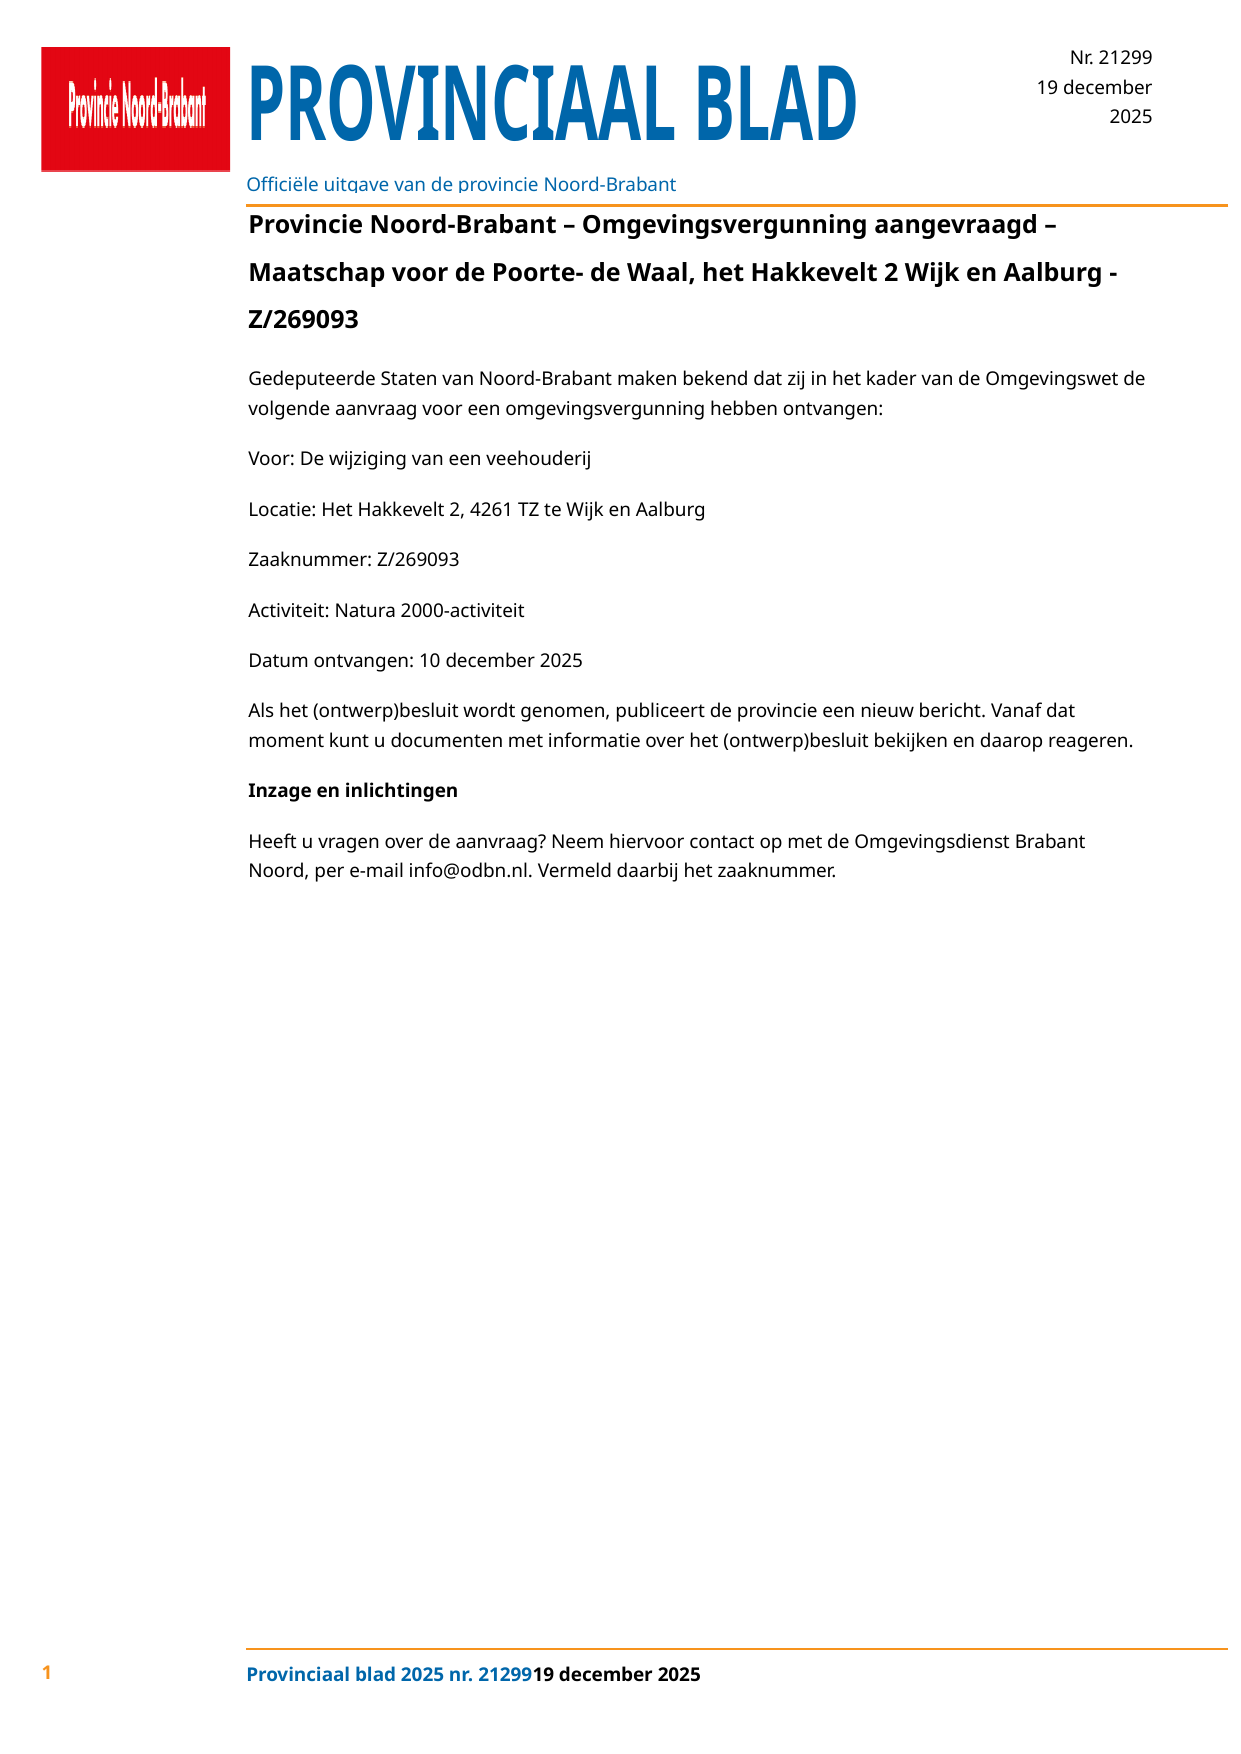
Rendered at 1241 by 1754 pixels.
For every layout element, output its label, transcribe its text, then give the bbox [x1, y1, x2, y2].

text Provincie Noord-Brabant – Omgevingsvergunning aangevraagd – Maatschap voor de Poorte- de Waal, het Hakkevelt 2 Wijk en Aalburg - Z/269093 [248, 207, 1152, 336]
text Voor: De wijziging van een veehouderij [248, 446, 1152, 471]
text Gedeputeerde Staten van Noord-Brabant maken bekend dat zij in het kader van de Omgevingswet de volgende aanvraag voor een omgevingsvergunning hebben ontvangen: [248, 366, 1152, 421]
text Activiteit: Natura 2000-activiteit [248, 597, 1152, 622]
text Heeft u vragen over de aanvraag? Neem hiervoor contact op met de Omgevingsdienst Brabant Noord, per e-mail info@odbn.nl. Vermeld daarbij het zaaknummer. [248, 828, 1152, 883]
text Datum ontvangen: 10 december 2025 [248, 647, 1152, 673]
text Als het (ontwerp)besluit wordt genomen, publiceert de provincie een nieuw bericht. Vanaf dat moment kunt u documenten met informatie over het (ontwerp)besluit bekijken en daarop reageren. [248, 698, 1152, 753]
text Zaaknummer: Z/269093 [248, 546, 1152, 572]
text Inzage en inlichtingen [248, 778, 1152, 803]
text Locatie: Het Hakkevelt 2, 4261 TZ te Wijk en Aalburg [248, 496, 1152, 522]
picture [41, 47, 231, 172]
